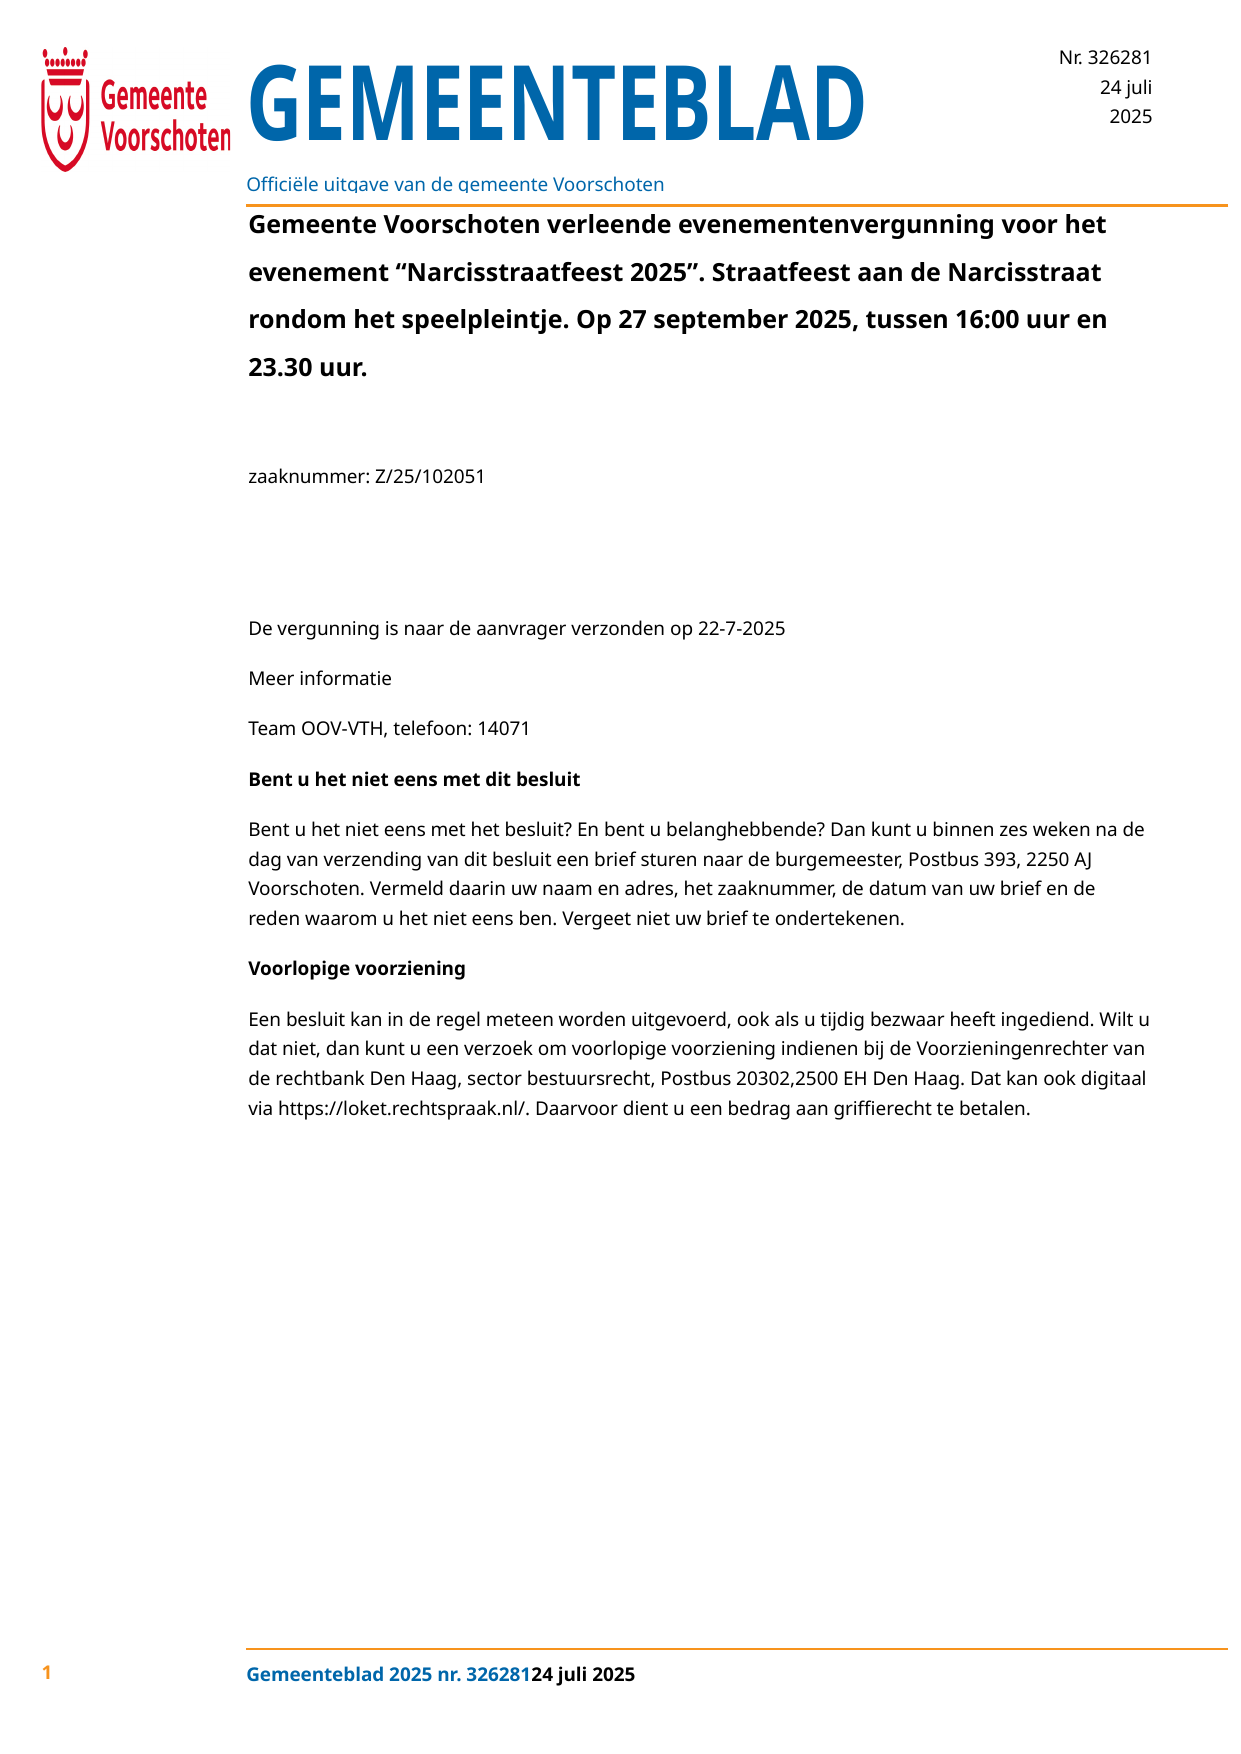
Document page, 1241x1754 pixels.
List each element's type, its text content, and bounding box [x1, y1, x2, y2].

picture [41, 47, 231, 172]
text Team OOV-VTH, telefoon: 14071 [248, 716, 1152, 741]
text Meer informatie [248, 665, 1152, 691]
text zaaknummer: Z/25/102051 [248, 463, 1152, 489]
text Gemeente Voorschoten verleende evenementenvergunning voor het evenement “Narcisstraatfeest 2025”. Straatfeest aan de Narcisstraat rondom het speelpleintje. Op 27 september 2025, tussen 16:00 uur en 23.30 uur. [248, 207, 1152, 384]
text Voorlopige voorziening [248, 956, 1152, 981]
text Bent u het niet eens met het besluit? En bent u belanghebbende? Dan kunt u binnen zes weken na de dag van verzending van dit besluit een brief sturen naar de burgemeester, Postbus 393, 2250 AJ Voorschoten. Vermeld daarin uw naam en adres, het zaaknummer, de datum van uw brief en de reden waarom u het niet eens ben. Vergeet niet uw brief te ondertekenen. [248, 816, 1152, 931]
text Een besluit kan in de regel meteen worden uitgevoerd, ook als u tijdig bezwaar heeft ingediend. Wilt u dat niet, dan kunt u een verzoek om voorlopige voorziening indienen bij de Voorzieningenrechter van de rechtbank Den Haag, sector bestuursrecht, Postbus 20302,2500 EH Den Haag. Dat kan ook digitaal via https://loket.rechtspraak.nl/. Daarvoor dient u een bedrag aan griffierecht te betalen. [248, 1006, 1152, 1121]
text Bent u het niet eens met dit besluit [248, 766, 1152, 792]
text De vergunning is naar de aanvrager verzonden op 22-7-2025 [248, 615, 1152, 641]
